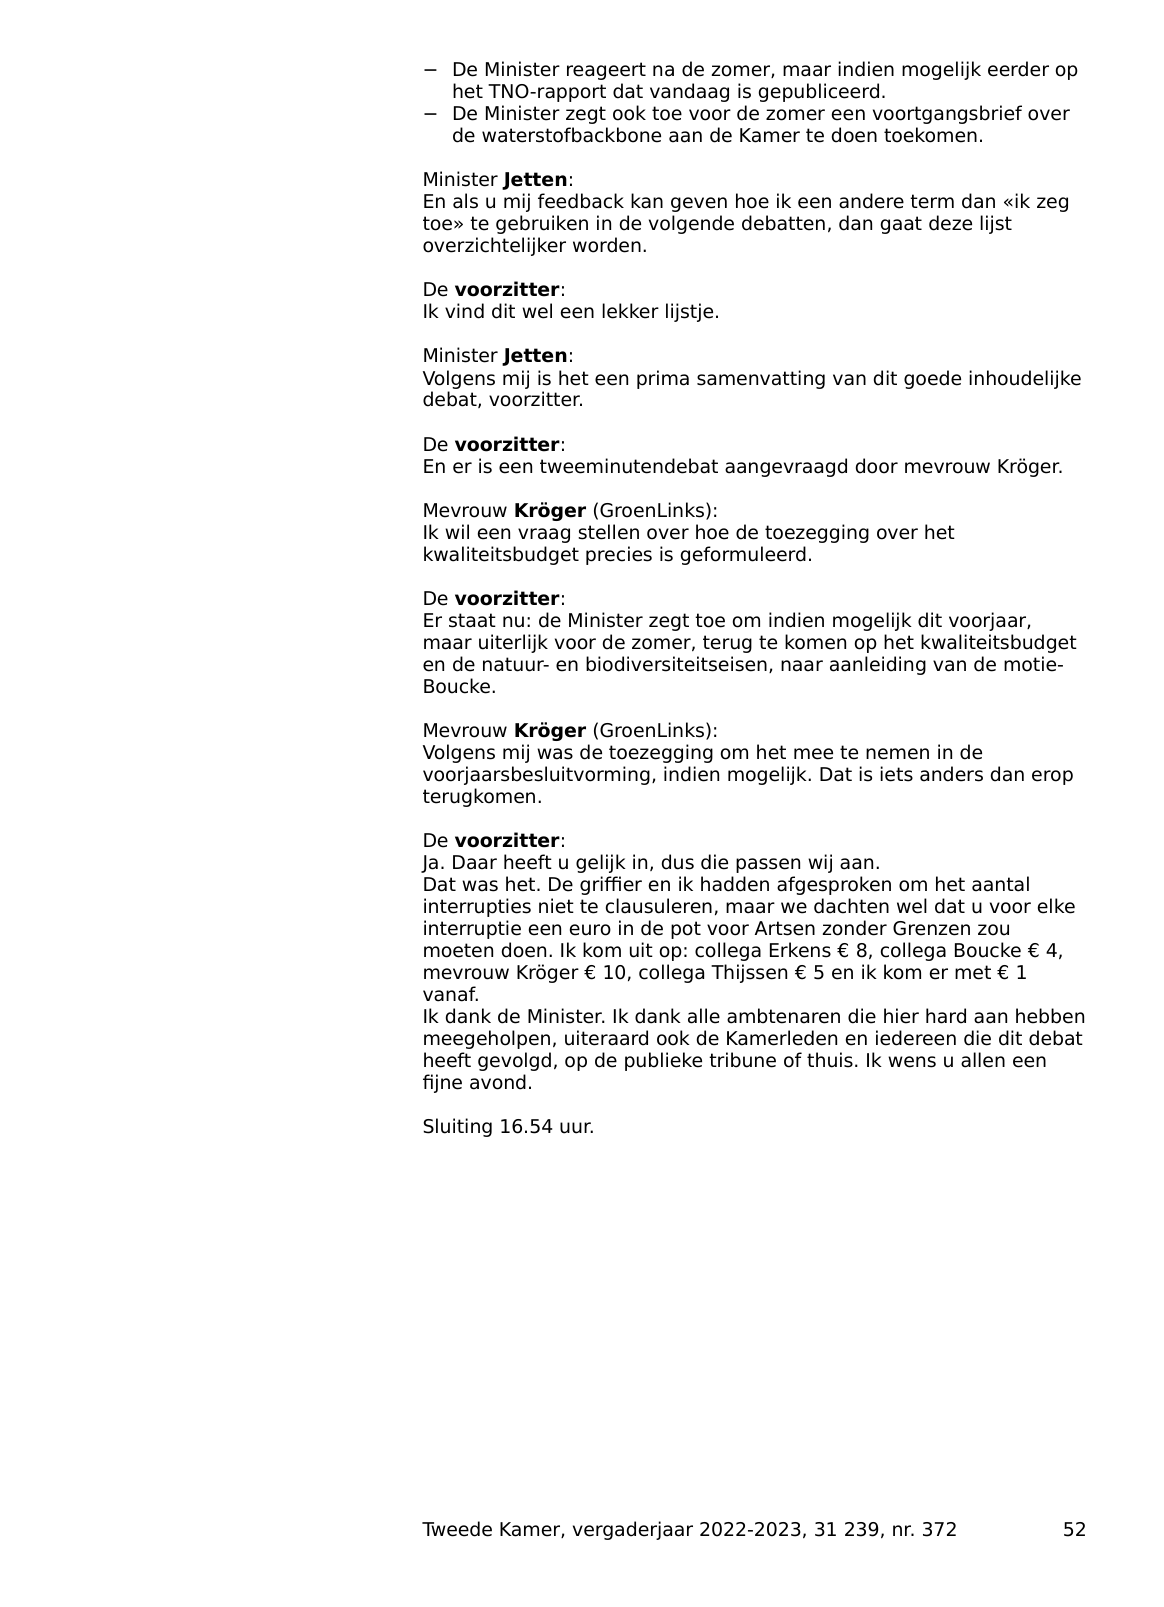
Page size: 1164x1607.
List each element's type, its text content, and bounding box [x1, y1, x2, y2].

text Er staat nu: de Minister zegt toe om indien mogelijk dit voorjaar, maar uiterlijk voor de zomer, terug te komen op het kwaliteitsbudget en de natuur- en biodiversiteitseisen, naar aanleiding van de motie-Boucke. [422, 610, 1087, 698]
text De voorzitter: [422, 279, 1087, 301]
text Mevrouw Kröger (GroenLinks): [422, 720, 1087, 742]
text Ik wil een vraag stellen over hoe de toezegging over het kwaliteitsbudget precies is geformuleerd. [422, 522, 1087, 566]
text Minister Jetten: [422, 345, 1087, 367]
text Volgens mij was de toezegging om het mee te nemen in de voorjaarsbesluitvorming, indien mogelijk. Dat is iets anders dan erop terugkomen. [422, 742, 1087, 808]
text Ik vind dit wel een lekker lijstje. [422, 301, 1087, 323]
text En als u mij feedback kan geven hoe ik een andere term dan «ik zeg toe» te gebruiken in de volgende debatten, dan gaat deze lijst overzichtelijker worden. [422, 191, 1087, 257]
text − De Minister zegt ook toe voor de zomer een voortgangsbrief over de waterstofbackbone aan de Kamer te doen toekomen. [422, 103, 1087, 147]
text Minister Jetten: [422, 169, 1087, 191]
text Ik dank de Minister. Ik dank alle ambtenaren die hier hard aan hebben meegeholpen, uiteraard ook de Kamerleden en iedereen die dit debat heeft gevolgd, op de publieke tribune of thuis. Ik wens u allen een fijne avond. [422, 1006, 1087, 1094]
text En er is een tweeminutendebat aangevraagd door mevrouw Kröger. [422, 456, 1087, 477]
text Dat was het. De griffier en ik hadden afgesproken om het aantal interrupties niet te clausuleren, maar we dachten wel dat u voor elke interruptie een euro in de pot voor Artsen zonder Grenzen zou moeten doen. Ik kom uit op: collega Erkens € 8, collega Boucke € 4, mevrouw Kröger € 10, collega Thijssen € 5 en ik kom er met € 1 vanaf. [422, 874, 1087, 1006]
text Volgens mij is het een prima samenvatting van dit goede inhoudelijke debat, voorzitter. [422, 367, 1087, 411]
text De voorzitter: [422, 588, 1087, 610]
text De voorzitter: [422, 830, 1087, 852]
text − De Minister reageert na de zomer, maar indien mogelijk eerder op het TNO-rapport dat vandaag is gepubliceerd. [422, 59, 1087, 103]
text Ja. Daar heeft u gelijk in, dus die passen wij aan. [422, 852, 1087, 874]
text Mevrouw Kröger (GroenLinks): [422, 500, 1087, 522]
text Sluiting 16.54 uur. [422, 1116, 1087, 1138]
text De voorzitter: [422, 433, 1087, 456]
